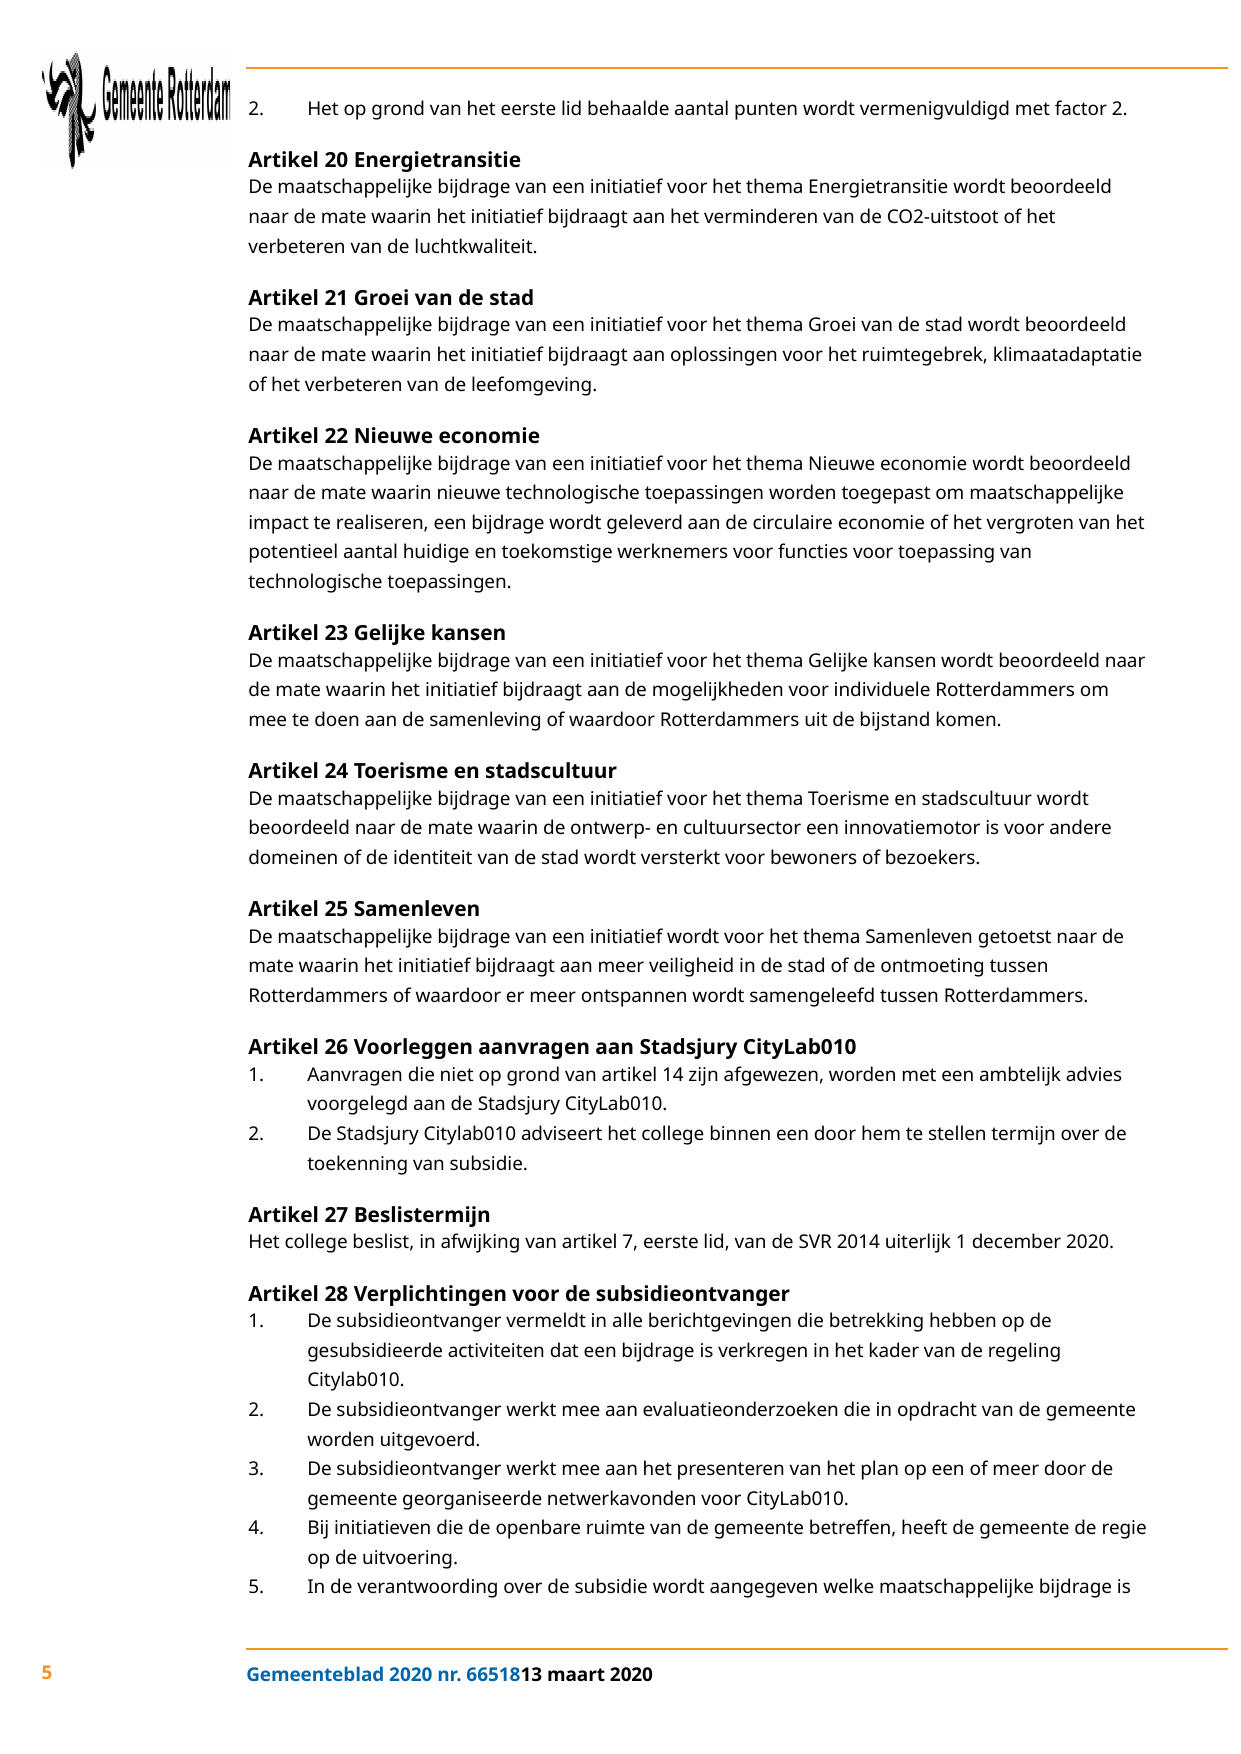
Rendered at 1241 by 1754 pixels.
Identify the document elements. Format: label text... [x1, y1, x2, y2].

text Artikel 23 Gelijke kansen [248, 618, 1152, 647]
list De subsidieontvanger vermeldt in alle berichtgevingen die betrekking hebben op de gesubsidieerde activiteiten dat een bijdrage is verkregen in het kader van de regeling Citylab010. [248, 1307, 1152, 1392]
picture [41, 47, 231, 172]
text De maatschappelijke bijdrage van een initiatief voor het thema Groei van de stad wordt beoordeeld naar de mate waarin het initiatief bijdraagt aan oplossingen voor het ruimtegebrek, klimaatadaptatie of het verbeteren van de leefomgeving. [248, 312, 1152, 397]
text De maatschappelijke bijdrage van een initiatief voor het thema Gelijke kansen wordt beoordeeld naar de mate waarin het initiatief bijdraagt aan de mogelijkheden voor individuele Rotterdammers om mee te doen aan de samenleving of waardoor Rotterdammers uit de bijstand komen. [248, 647, 1152, 732]
text Artikel 24 Toerisme en stadscultuur [248, 756, 1152, 785]
list Bij initiatieven die de openbare ruimte van de gemeente betreffen, heeft de gemeente de regie op de uitvoering. [248, 1514, 1152, 1570]
text Artikel 21 Groei van de stad [248, 283, 1152, 312]
text De maatschappelijke bijdrage van een initiatief wordt voor het thema Samenleven getoetst naar de mate waarin het initiatief bijdraagt aan meer veiligheid in de stad of de ontmoeting tussen Rotterdammers of waardoor er meer ontspannen wordt samengeleefd tussen Rotterdammers. [248, 923, 1152, 1008]
text Artikel 27 Beslistermijn [248, 1200, 1152, 1228]
list De subsidieontvanger werkt mee aan evaluatieonderzoeken die in opdracht van de gemeente worden uitgevoerd. [248, 1396, 1152, 1451]
text Artikel 20 Energietransitie [248, 145, 1152, 174]
text Artikel 22 Nieuwe economie [248, 421, 1152, 450]
text De maatschappelijke bijdrage van een initiatief voor het thema Energietransitie wordt beoordeeld naar de mate waarin het initiatief bijdraagt aan het verminderen van de CO2-uitstoot of het verbeteren van de luchtkwaliteit. [248, 174, 1152, 258]
text De maatschappelijke bijdrage van een initiatief voor het thema Toerisme en stadscultuur wordt beoordeeld naar de mate waarin de ontwerp- en cultuursector een innovatiemotor is voor andere domeinen of de identiteit van de stad wordt versterkt voor bewoners of bezoekers. [248, 785, 1152, 870]
text Het college beslist, in afwijking van artikel 7, eerste lid, van de SVR 2014 uiterlijk 1 december 2020. [248, 1228, 1152, 1254]
text De maatschappelijke bijdrage van een initiatief voor het thema Nieuwe economie wordt beoordeeld naar de mate waarin nieuwe technologische toepassingen worden toegepast om maatschappelijke impact te realiseren, een bijdrage wordt geleverd aan de circulaire economie of het vergroten van het potentieel aantal huidige en toekomstige werknemers voor functies voor toepassing van technologische toepassingen. [248, 450, 1152, 594]
text Artikel 26 Voorleggen aanvragen aan Stadsjury CityLab010 [248, 1032, 1152, 1061]
list De subsidieontvanger werkt mee aan het presenteren van het plan op een of meer door de gemeente georganiseerde netwerkavonden voor CityLab010. [248, 1455, 1152, 1511]
list Het op grond van het eerste lid behaalde aantal punten wordt vermenigvuldigd met factor 2. [248, 95, 1152, 121]
list In de verantwoording over de subsidie wordt aangegeven welke maatschappelijke bijdrage is [248, 1574, 1152, 1599]
list Aanvragen die niet op grond van artikel 14 zijn afgewezen, worden met een ambtelijk advies voorgelegd aan de Stadsjury CityLab010. [248, 1061, 1152, 1116]
text Artikel 25 Samenleven [248, 894, 1152, 923]
list De Stadsjury Citylab010 adviseert het college binnen een door hem te stellen termijn over de toekenning van subsidie. [248, 1120, 1152, 1175]
text Artikel 28 Verplichtingen voor de subsidieontvanger [248, 1279, 1152, 1307]
